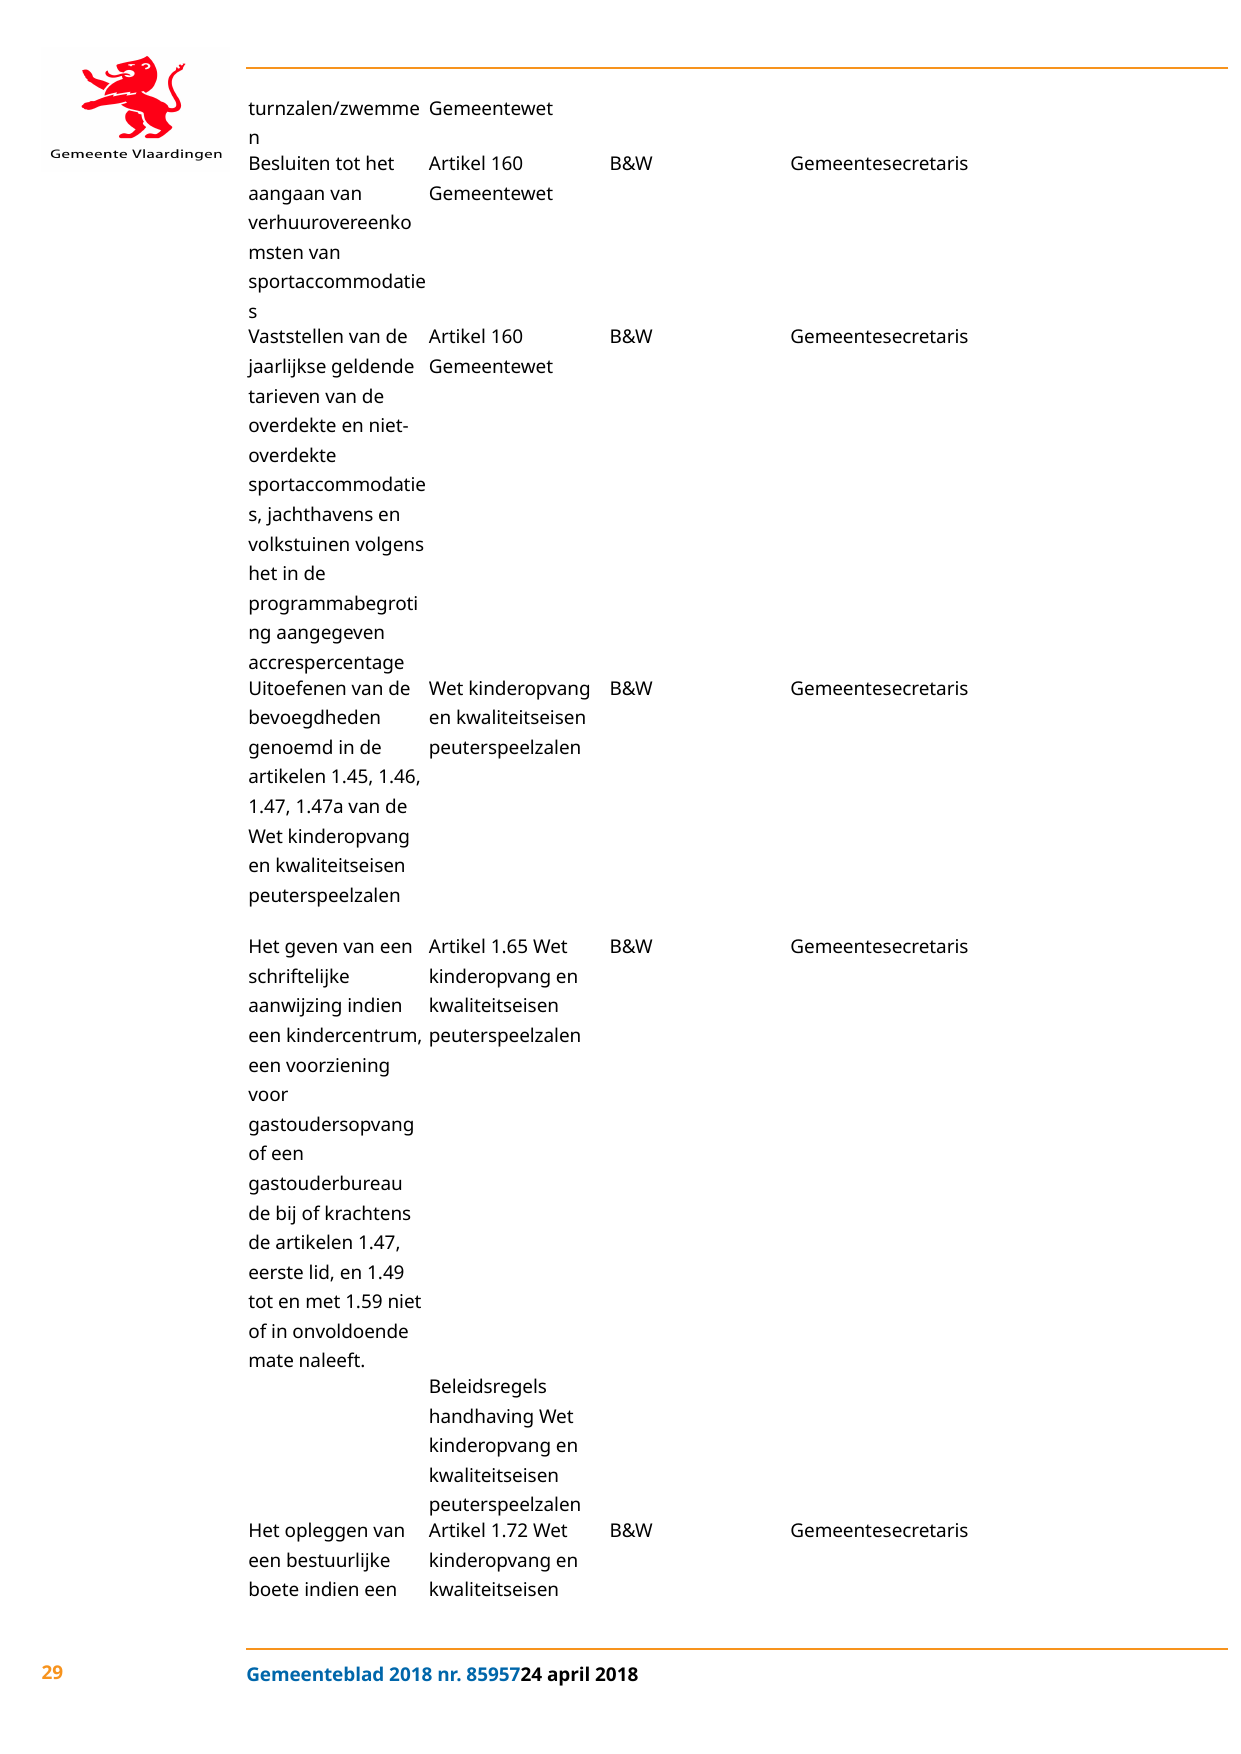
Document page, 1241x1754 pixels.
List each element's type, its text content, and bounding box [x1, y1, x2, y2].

table_cell Gemeentesecretaris [790, 934, 971, 1373]
table_cell turnzalen/zwemmen [248, 95, 429, 150]
table_cell [609, 908, 790, 933]
table_cell [971, 1373, 1152, 1517]
table_cell [248, 1373, 429, 1517]
table_cell Gemeentewet [429, 95, 609, 150]
table_cell Gemeentesecretaris [790, 1518, 971, 1602]
table_cell [609, 95, 790, 150]
table_cell B&W [609, 150, 790, 324]
table_cell Artikel 160 Gemeentewet [429, 150, 609, 324]
table_cell Uitoefenen van de bevoegdheden genoemd in de artikelen 1.45, 1.46, 1.47, 1.47a van de Wet kinderopvang en kwaliteitseisen peuterspeelzalen [248, 675, 429, 908]
table_cell Beleidsregels handhaving Wet kinderopvang en kwaliteitseisen peuterspeelzalen [429, 1373, 609, 1517]
table_cell Het opleggen van een bestuurlijke boete indien een [248, 1518, 429, 1602]
table_cell [971, 908, 1152, 933]
table_cell B&W [609, 1518, 790, 1602]
table_cell B&W [609, 675, 790, 908]
table_cell Gemeentesecretaris [790, 150, 971, 324]
table_cell [790, 1373, 971, 1517]
table_cell Artikel 1.65 Wet kinderopvang en kwaliteitseisen peuterspeelzalen [429, 934, 609, 1373]
table_cell [971, 95, 1152, 150]
table_cell [429, 908, 609, 933]
table_cell B&W [609, 934, 790, 1373]
table_cell [971, 675, 1152, 908]
table_cell [790, 95, 971, 150]
table_cell [790, 908, 971, 933]
table_cell Vaststellen van de jaarlijkse geldende tarieven van de overdekte en niet- overdekte sportaccommodaties, jachthavens en volkstuinen volgens het in de programmabegroting aangegeven accrespercentage [248, 324, 429, 675]
table_cell [971, 1518, 1152, 1602]
table_cell [971, 934, 1152, 1373]
table_cell Artikel 1.72 Wet kinderopvang en kwaliteitseisen [429, 1518, 609, 1602]
table_cell [609, 1373, 790, 1517]
table_cell Gemeentesecretaris [790, 675, 971, 908]
table_cell Wet kinderopvang en kwaliteitseisen peuterspeelzalen [429, 675, 609, 908]
table_cell [971, 324, 1152, 675]
table_cell Het geven van een schriftelijke aanwijzing indien een kindercentrum, een voorziening voor gastoudersopvang of een gastouderbureau de bij of krachtens de artikelen 1.47, eerste lid, en 1.49 tot en met 1.59 niet of in onvoldoende mate naleeft. [248, 934, 429, 1373]
picture [41, 47, 231, 172]
table_cell Besluiten tot het aangaan van verhuurovereenkomsten van sportaccommodaties [248, 150, 429, 324]
table_cell [971, 150, 1152, 324]
table_cell Artikel 160 Gemeentewet [429, 324, 609, 675]
table_cell B&W [609, 324, 790, 675]
table_cell Gemeentesecretaris [790, 324, 971, 675]
table_cell [248, 908, 429, 933]
